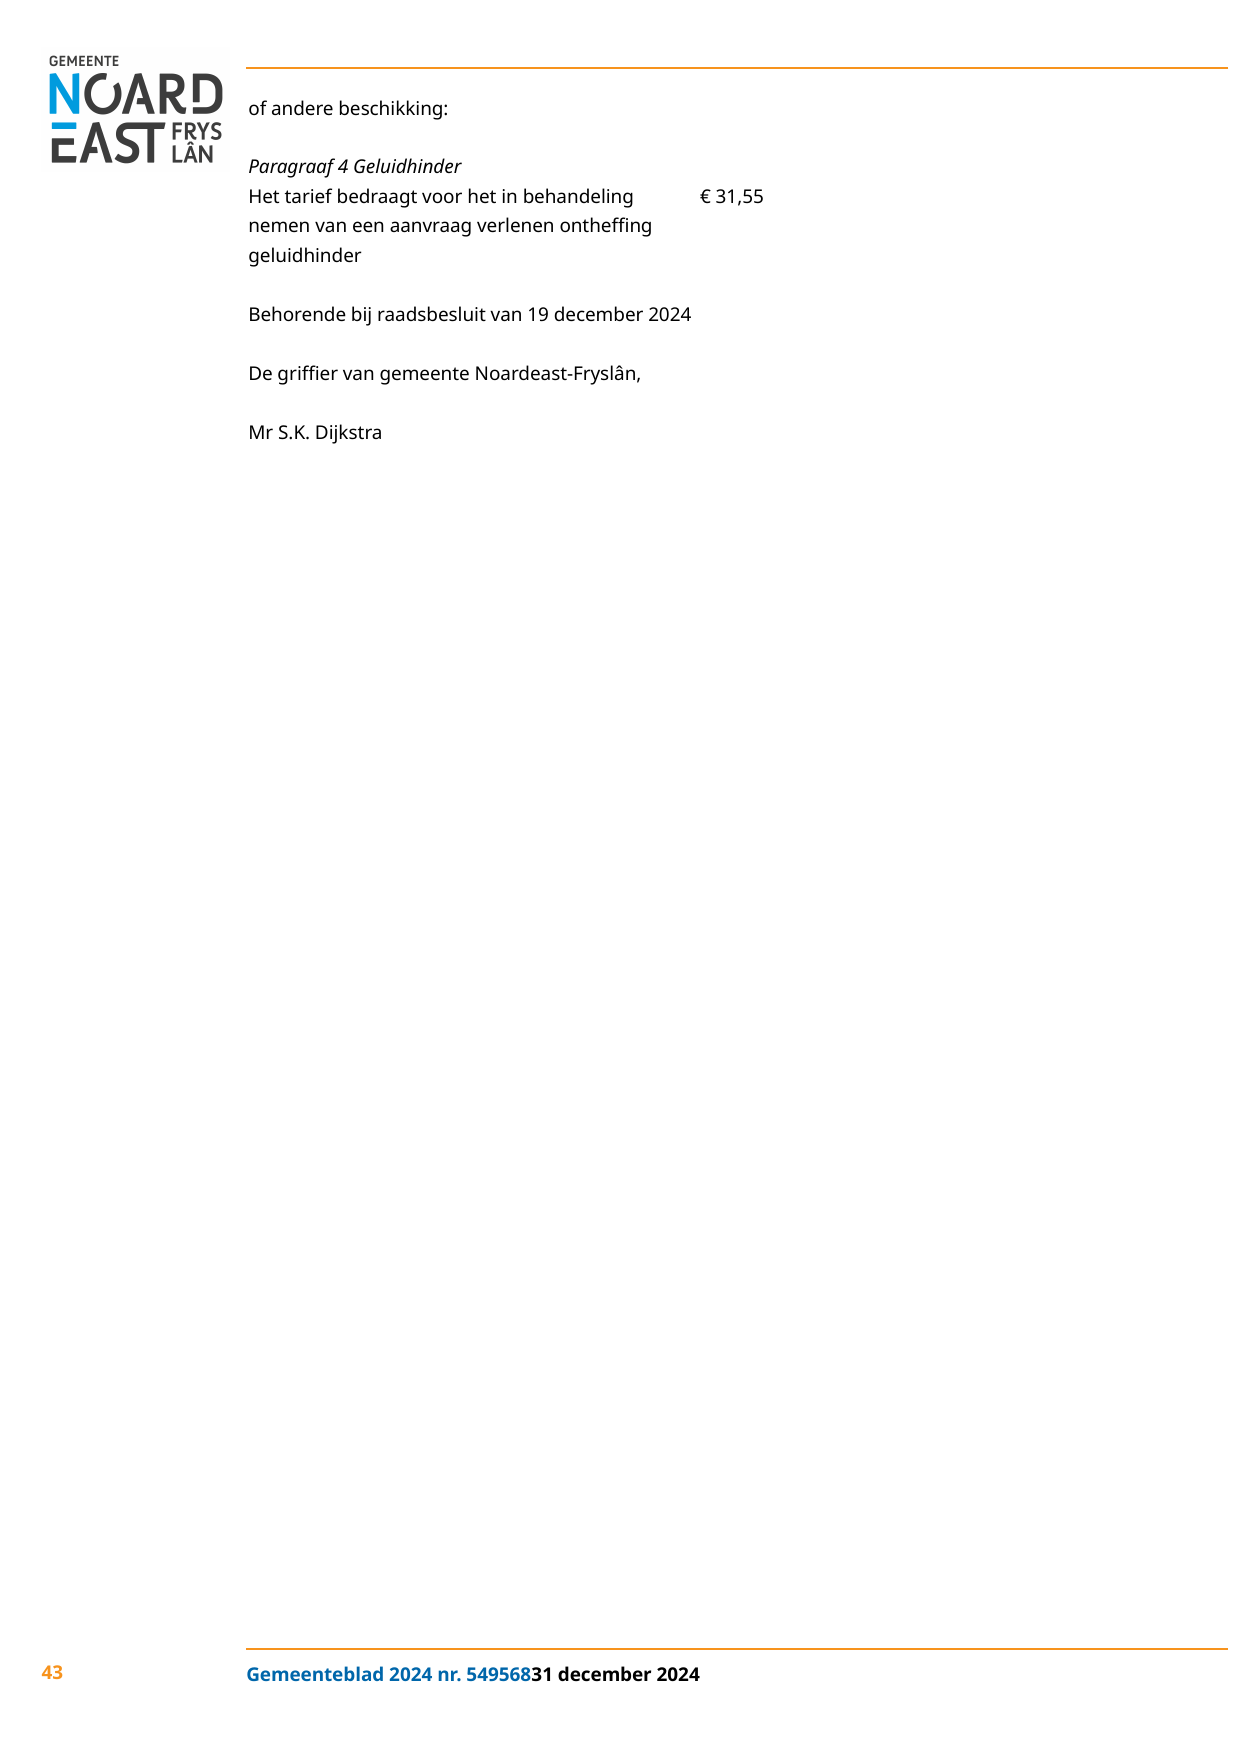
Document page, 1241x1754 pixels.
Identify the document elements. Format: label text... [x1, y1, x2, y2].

picture [41, 47, 231, 172]
text Mr S.K. Dijkstra [248, 419, 1152, 445]
table_cell of andere beschikking: [248, 95, 700, 121]
table_header € 31,55 [700, 183, 1152, 268]
table_cell [700, 95, 1152, 121]
text De griffier van gemeente Noardeast-Fryslân, [248, 360, 1152, 386]
text Behorende bij raadsbesluit van 19 december 2024 [248, 301, 1152, 326]
table_header Het tarief bedraagt voor het in behandeling nemen van een aanvraag verlenen ontheffing geluidhinder [248, 183, 700, 268]
text Paragraaf 4 Geluidhinder [248, 153, 1152, 179]
